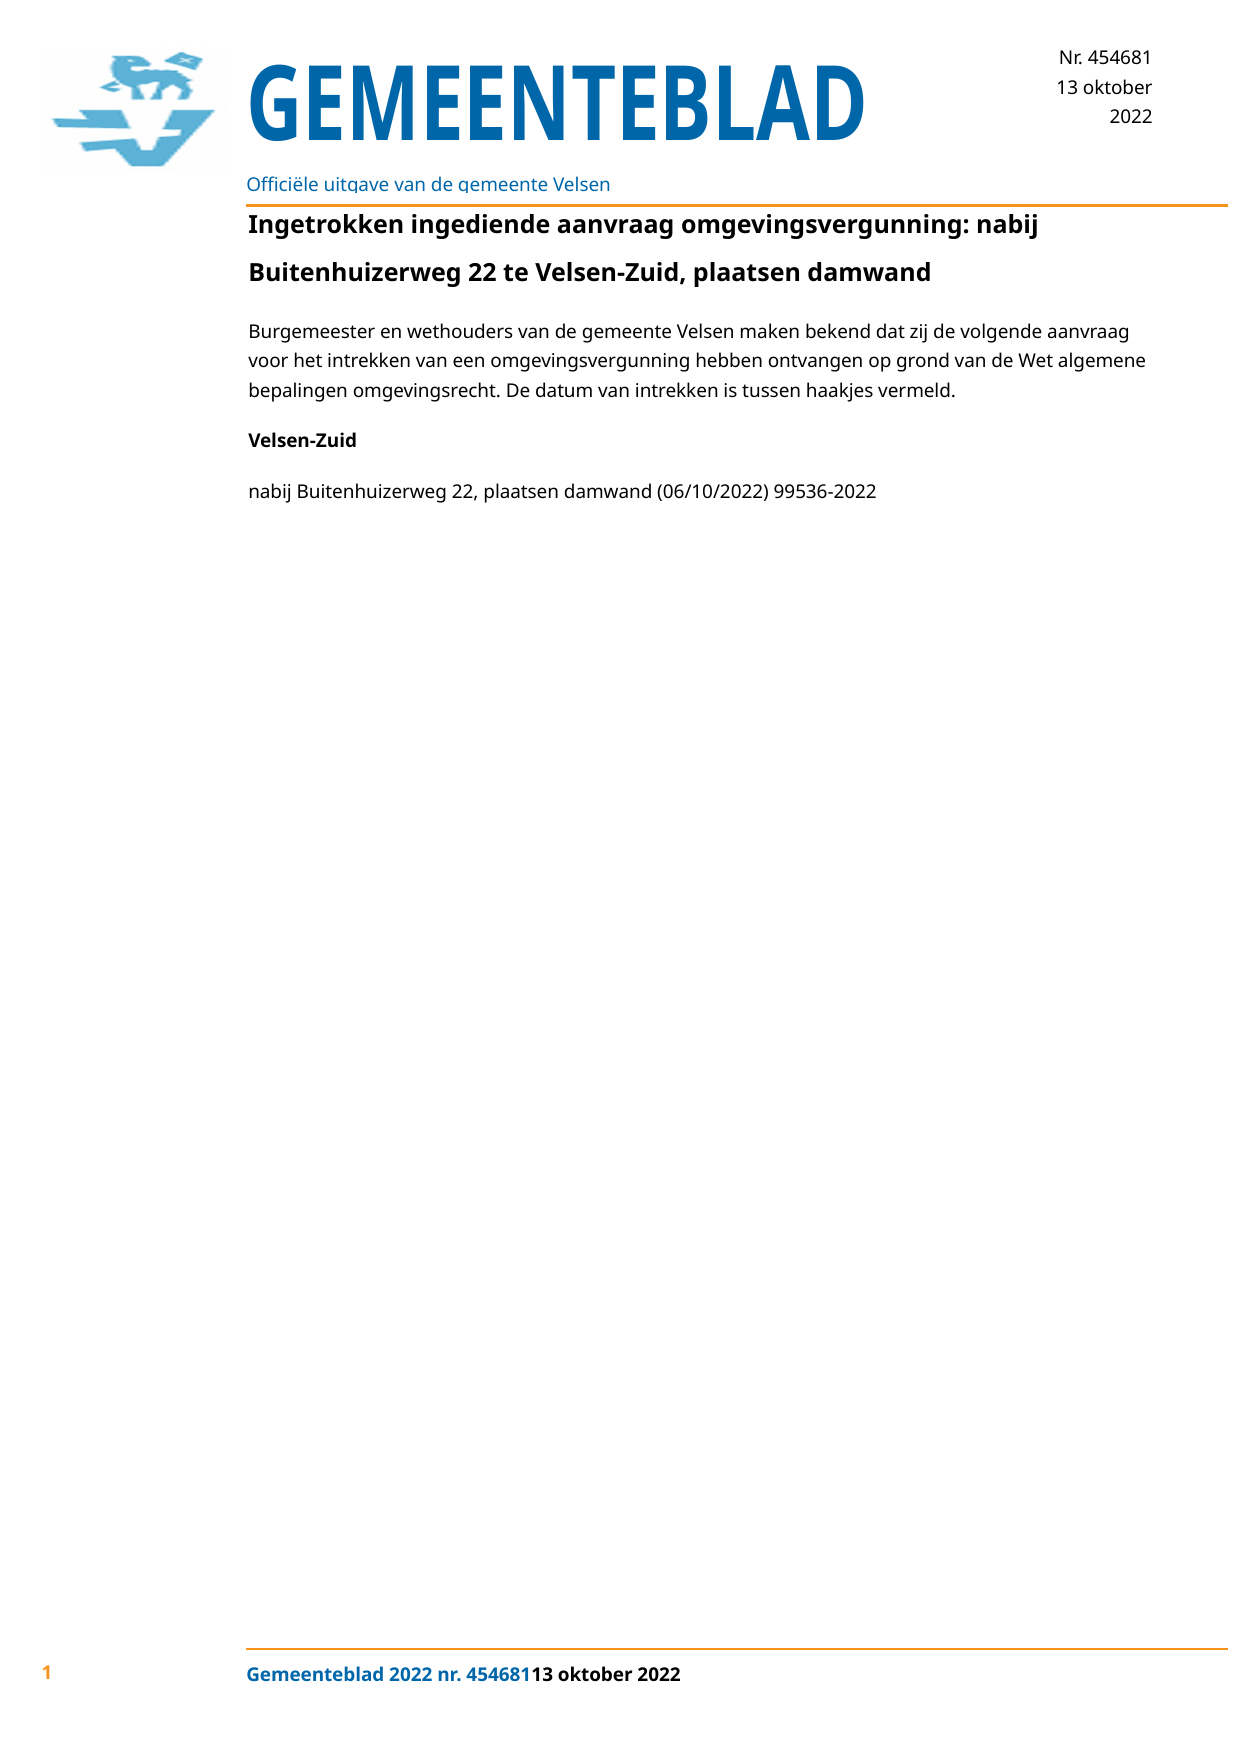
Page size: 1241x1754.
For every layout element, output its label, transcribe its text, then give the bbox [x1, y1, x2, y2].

text Ingetrokken ingediende aanvraag omgevingsvergunning: nabij Buitenhuizerweg 22 te Velsen-Zuid, plaatsen damwand [248, 207, 1152, 288]
text Burgemeester en wethouders van de gemeente Velsen maken bekend dat zij de volgende aanvraag voor het intrekken van een omgevingsvergunning hebben ontvangen op grond van de Wet algemene bepalingen omgevingsrecht. De datum van intrekken is tussen haakjes vermeld. [248, 318, 1152, 403]
picture [41, 47, 231, 172]
text nabij Buitenhuizerweg 22, plaatsen damwand (06/10/2022) 99536-2022 [248, 478, 1152, 504]
text Velsen-Zuid [248, 427, 1152, 453]
